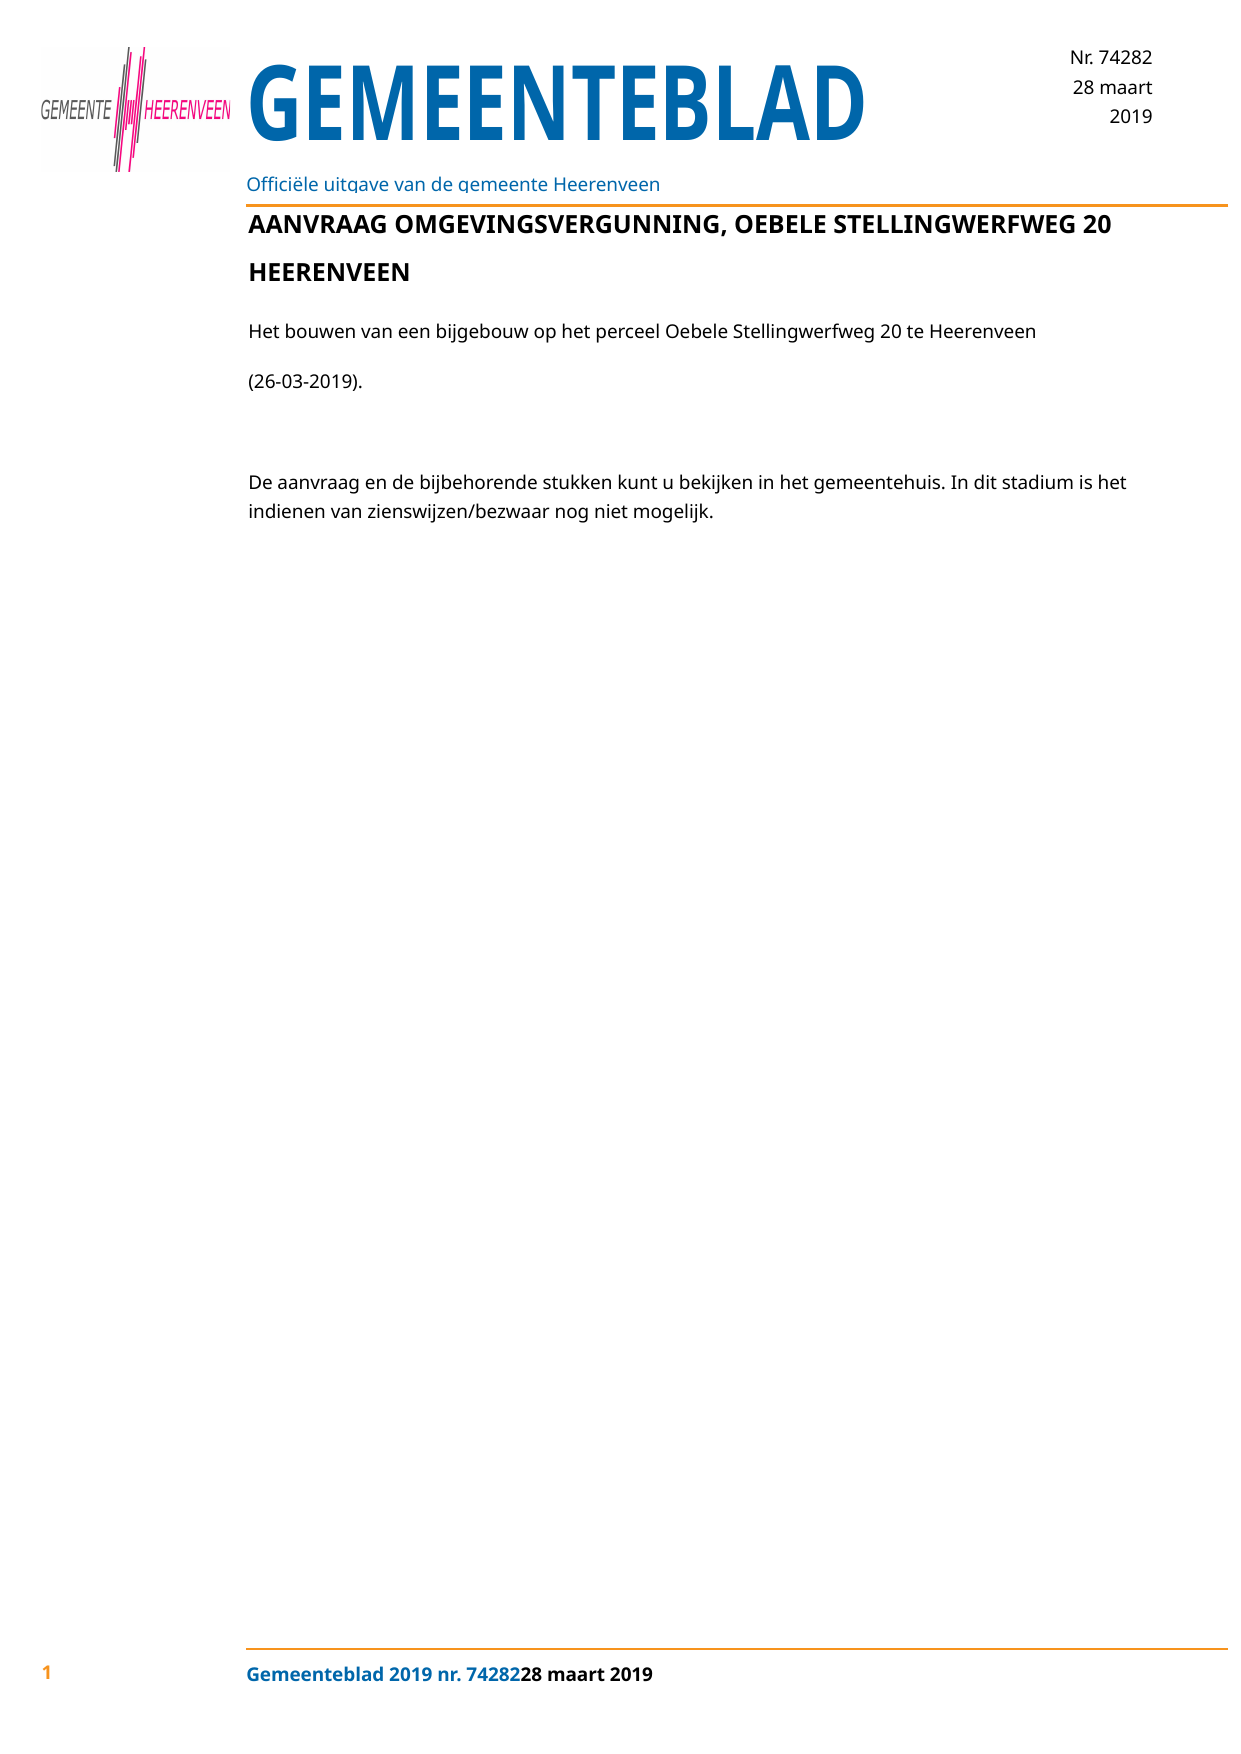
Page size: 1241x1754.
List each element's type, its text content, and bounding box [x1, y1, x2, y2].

text (26-03-2019). [248, 368, 1152, 394]
picture [41, 47, 231, 172]
text Het bouwen van een bijgebouw op het perceel Oebele Stellingwerfweg 20 te Heerenveen [248, 318, 1152, 344]
text De aanvraag en de bijbehorende stukken kunt u bekijken in het gemeentehuis. In dit stadium is het indienen van zienswijzen/bezwaar nog niet mogelijk. [248, 469, 1152, 524]
text AANVRAAG OMGEVINGSVERGUNNING, OEBELE STELLINGWERFWEG 20 HEERENVEEN [248, 207, 1152, 288]
